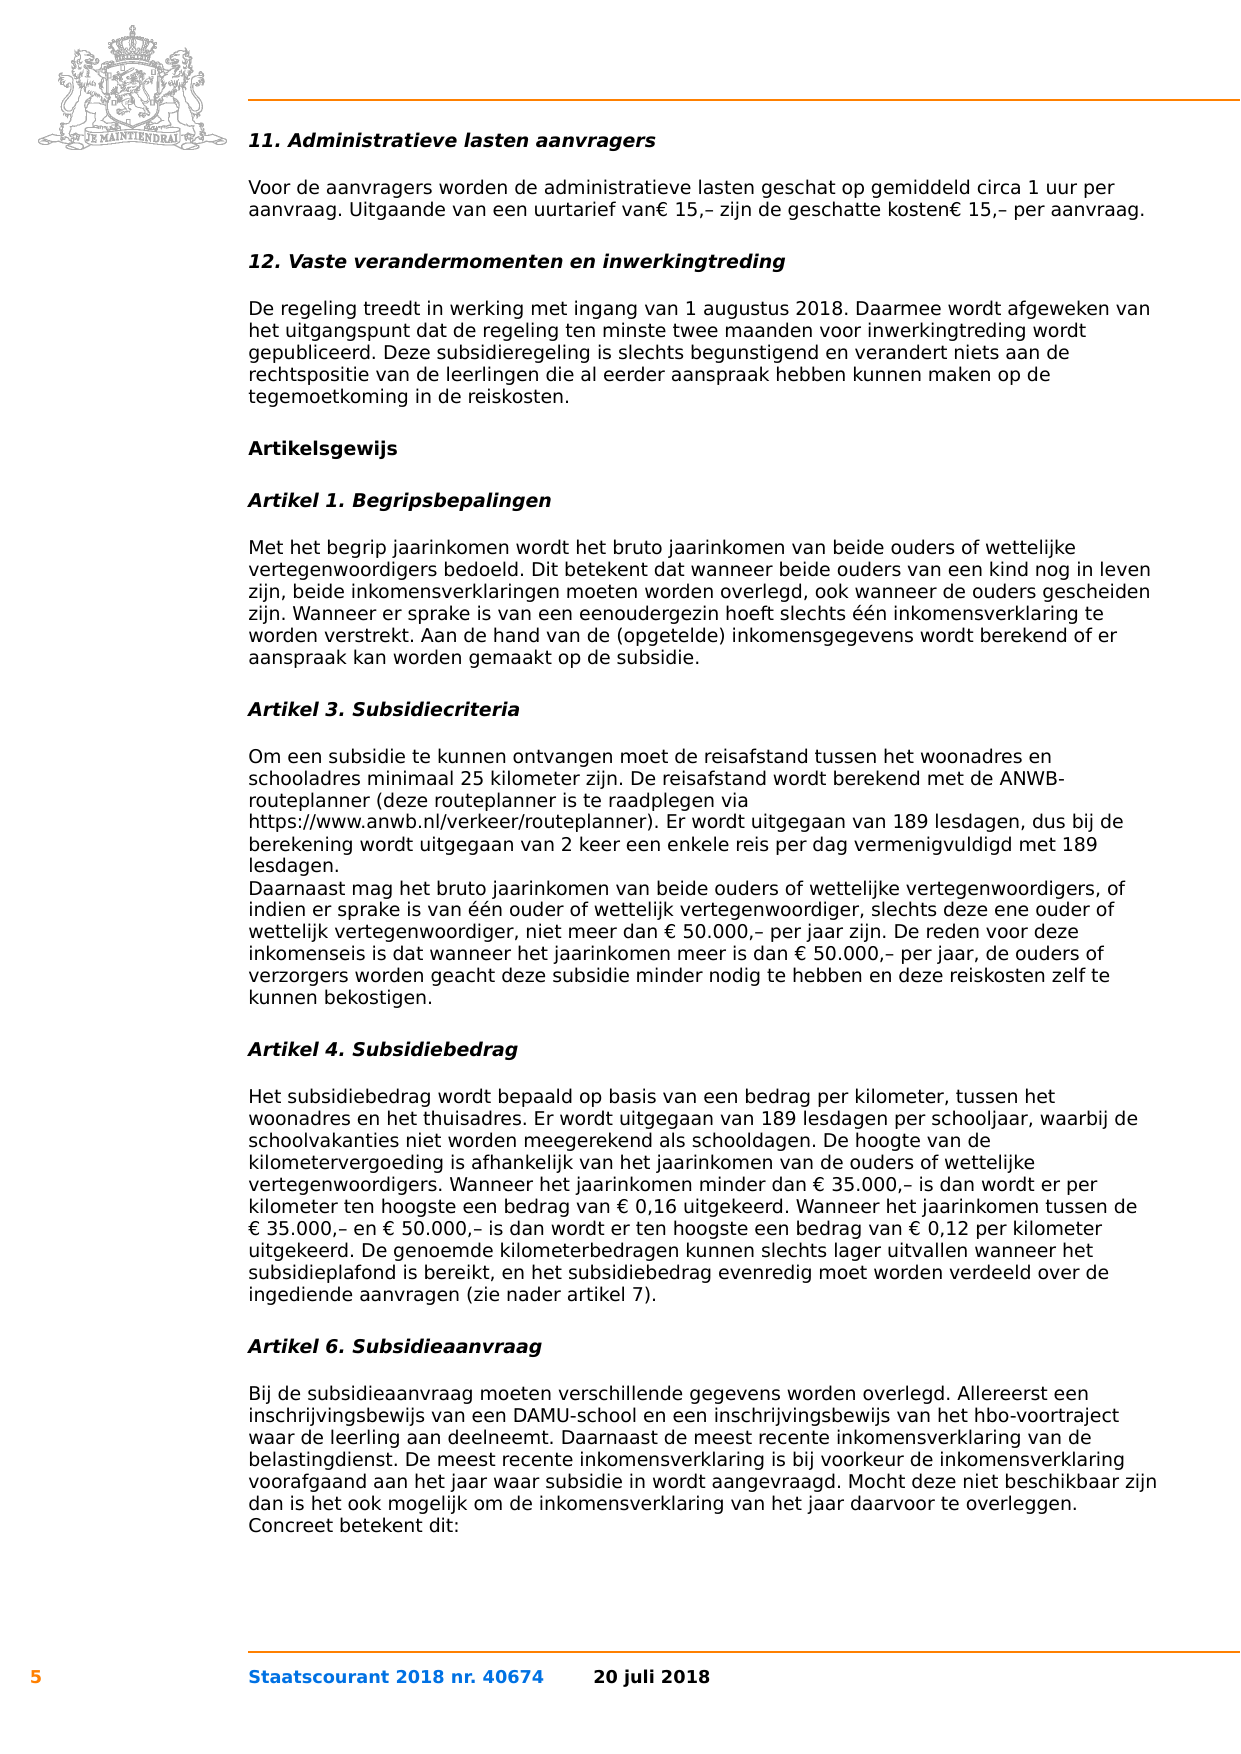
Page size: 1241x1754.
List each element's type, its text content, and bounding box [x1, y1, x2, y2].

subtitle 12. Vaste verandermomenten en inwerkingtreding [248, 251, 1163, 273]
subtitle 11. Administratieve lasten aanvragers [248, 130, 1163, 152]
subtitle Artikel 1. Begripsbepalingen [248, 490, 1163, 512]
text Met het begrip jaarinkomen wordt het bruto jaarinkomen van beide ouders of wettelijke vertegenwoordigers bedoeld. Dit betekent dat wanneer beide ouders van een kind nog in leven zijn, beide inkomensverklaringen moeten worden overlegd, ook wanneer de ouders gescheiden zijn. Wanneer er sprake is van een eenoudergezin hoeft slechts één inkomensverklaring te worden verstrekt. Aan de hand van de (opgetelde) inkomensgegevens wordt berekend of er aanspraak kan worden gemaakt op de subsidie. [248, 537, 1163, 668]
text Bij de subsidieaanvraag moeten verschillende gegevens worden overlegd. Allereerst een inschrijvingsbewijs van een DAMU-school en een inschrijvingsbewijs van het hbo-voortraject waar de leerling aan deelneemt. Daarnaast de meest recente inkomensverklaring van de belastingdienst. De meest recente inkomensverklaring is bij voorkeur de inkomensverklaring voorafgaand aan het jaar waar subsidie in wordt aangevraagd. Mocht deze niet beschikbaar zijn dan is het ook mogelijk om de inkomensverklaring van het jaar daarvoor te overleggen. Concreet betekent dit: [248, 1383, 1163, 1537]
subtitle Artikel 6. Subsidieaanvraag [248, 1336, 1163, 1358]
subtitle Artikelsgewijs [248, 438, 1163, 460]
text Daarnaast mag het bruto jaarinkomen van beide ouders of wettelijke vertegenwoordigers, of indien er sprake is van één ouder of wettelijk vertegenwoordiger, slechts deze ene ouder of wettelijk vertegenwoordiger, niet meer dan € 50.000,– per jaar zijn. De reden voor deze inkomenseis is dat wanneer het jaarinkomen meer is dan € 50.000,– per jaar, de ouders of verzorgers worden geacht deze subsidie minder nodig te hebben en deze reiskosten zelf te kunnen bekostigen. [248, 877, 1163, 1009]
text De regeling treedt in werking met ingang van 1 augustus 2018. Daarmee wordt afgeweken van het uitgangspunt dat de regeling ten minste twee maanden voor inwerkingtreding wordt gepubliceerd. Deze subsidieregeling is slechts begunstigend en verandert niets aan de rechtspositie van de leerlingen die al eerder aanspraak hebben kunnen maken op de tegemoetkoming in de reiskosten. [248, 298, 1163, 408]
text Voor de aanvragers worden de administratieve lasten geschat op gemiddeld circa 1 uur per aanvraag. Uitgaande van een uurtarief van€ 15,– zijn de geschatte kosten€ 15,– per aanvraag. [248, 177, 1163, 221]
picture [38, 25, 227, 150]
text Het subsidiebedrag wordt bepaald op basis van een bedrag per kilometer, tussen het woonadres en het thuisadres. Er wordt uitgegaan van 189 lesdagen per schooljaar, waarbij de schoolvakanties niet worden meegerekend als schooldagen. De hoogte van de kilometervergoeding is afhankelijk van het jaarinkomen van de ouders of wettelijke vertegenwoordigers. Wanneer het jaarinkomen minder dan € 35.000,– is dan wordt er per kilometer ten hoogste een bedrag van € 0,16 uitgekeerd. Wanneer het jaarinkomen tussen de € 35.000,– en € 50.000,– is dan wordt er ten hoogste een bedrag van € 0,12 per kilometer uitgekeerd. De genoemde kilometerbedragen kunnen slechts lager uitvallen wanneer het subsidieplafond is bereikt, en het subsidiebedrag evenredig moet worden verdeeld over de ingediende aanvragen (zie nader artikel 7). [248, 1086, 1163, 1306]
subtitle Artikel 4. Subsidiebedrag [248, 1039, 1163, 1061]
subtitle Artikel 3. Subsidiecriteria [248, 698, 1163, 721]
text Om een subsidie te kunnen ontvangen moet de reisafstand tussen het woonadres en schooladres minimaal 25 kilometer zijn. De reisafstand wordt berekend met de ANWB-routeplanner (deze routeplanner is te raadplegen via https://www.anwb.nl/verkeer/routeplanner). Er wordt uitgegaan van 189 lesdagen, dus bij de berekening wordt uitgegaan van 2 keer een enkele reis per dag vermenigvuldigd met 189 lesdagen. [248, 746, 1163, 877]
